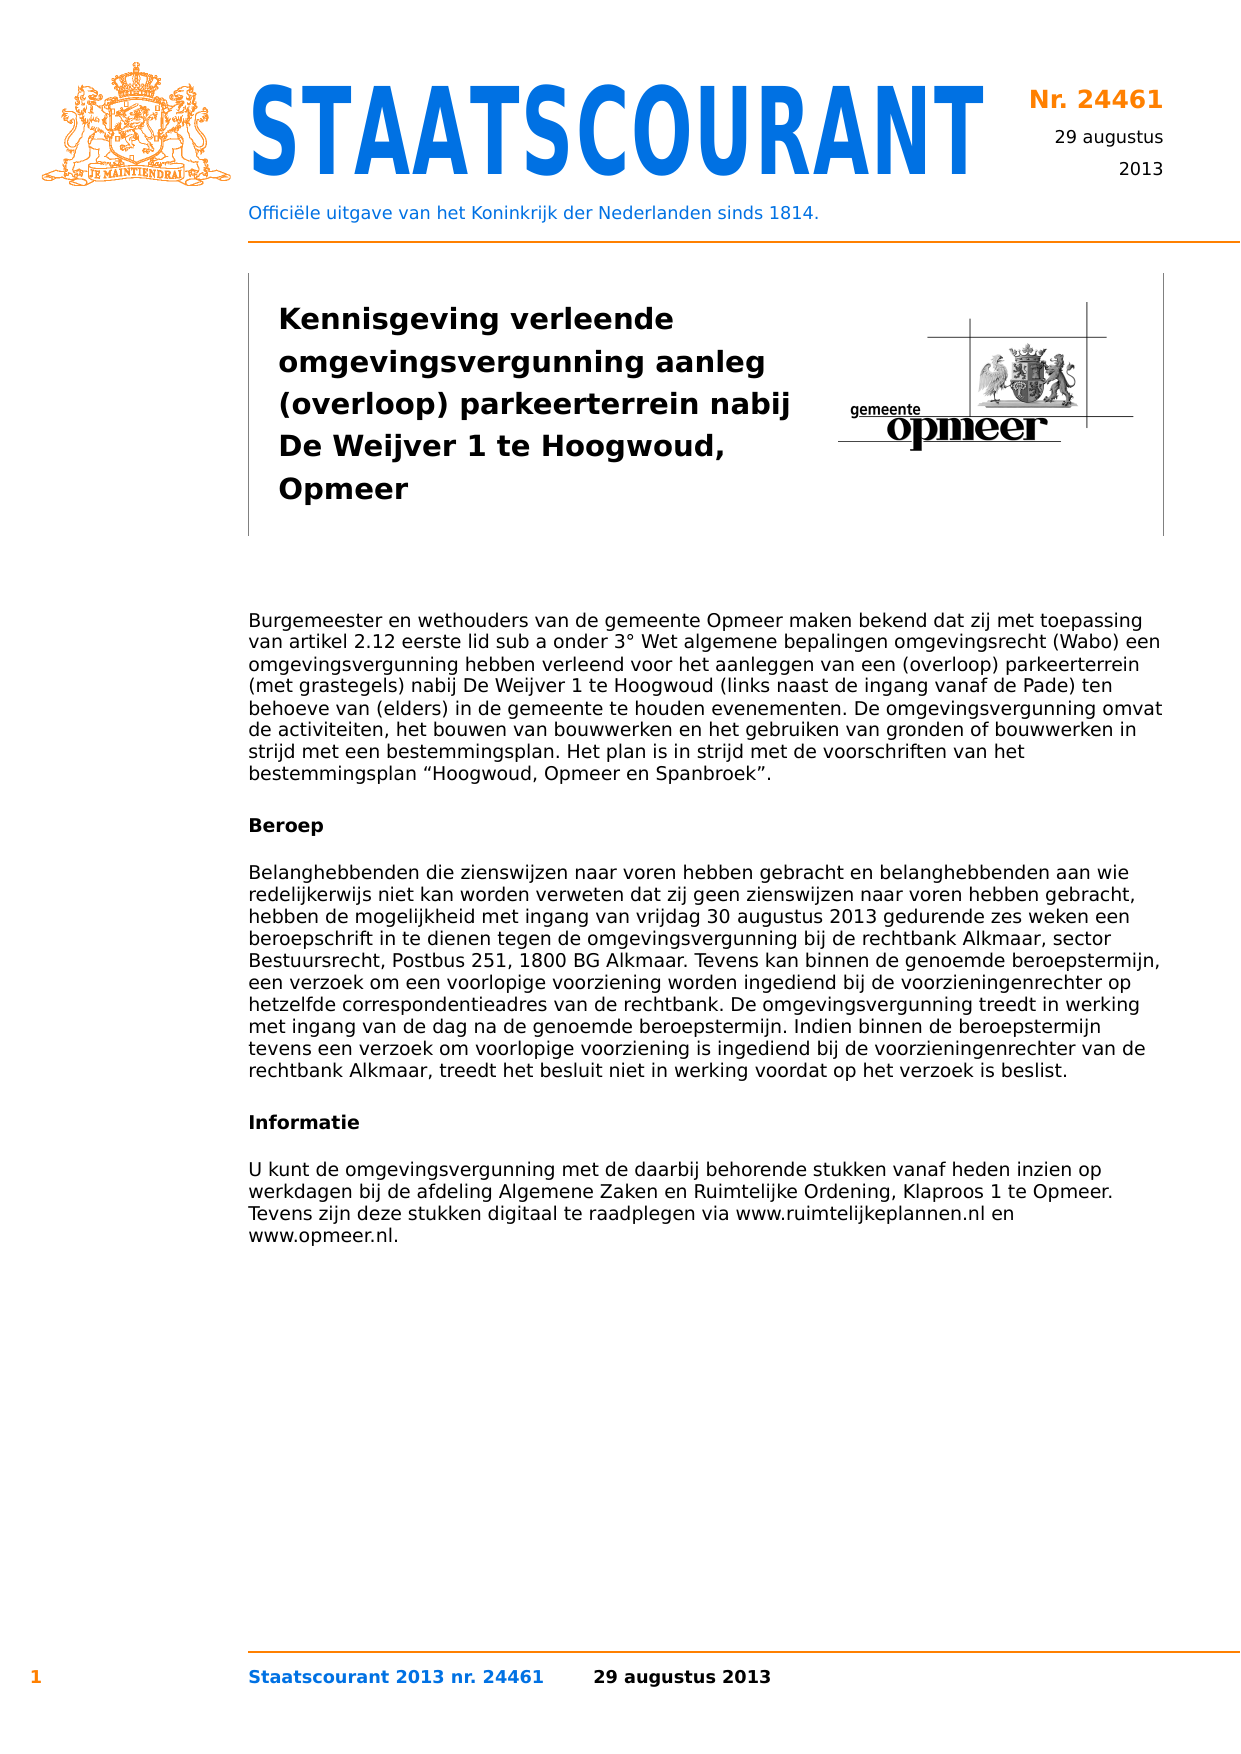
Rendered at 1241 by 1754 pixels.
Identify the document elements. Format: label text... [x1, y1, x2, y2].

picture [41, 62, 231, 186]
subtitle Kennisgeving verleende omgevingsvergunning aanleg (overloop) parkeerterrein nabij De Weijver 1 te Hoogwoud, Opmeer [249, 273, 1163, 536]
text Belanghebbenden die zienswijzen naar voren hebben gebracht en belanghebbenden aan wie redelijkerwijs niet kan worden verweten dat zij geen zienswijzen naar voren hebben gebracht, hebben de mogelijkheid met ingang van vrijdag 30 augustus 2013 gedurende zes weken een beroepschrift in te dienen tegen de omgevingsvergunning bij de rechtbank Alkmaar, sector Bestuursrecht, Postbus 251, 1800 BG Alkmaar. Tevens kan binnen de genoemde beroepstermijn, een verzoek om een voorlopige voorziening worden ingediend bij de voorzieningenrechter op hetzelfde correspondentieadres van de rechtbank. De omgevingsvergunning treedt in werking met ingang van de dag na de genoemde beroepstermijn. Indien binnen de beroepstermijn tevens een verzoek om voorlopige voorziening is ingediend bij de voorzieningenrechter van de rechtbank Alkmaar, treedt het besluit niet in werking voordat op het verzoek is beslist. [248, 862, 1163, 1082]
table_header [25, 62, 248, 241]
table_header Nr. 24461 [998, 62, 1240, 121]
subtitle Informatie [248, 1112, 1163, 1134]
table_cell Officiële uitgave van het Koninkrijk der Nederlanden sinds 1814. [248, 203, 1240, 241]
subtitle Beroep [248, 815, 1163, 837]
table_header STAATSCOURANT [248, 62, 998, 203]
picture [838, 302, 1134, 451]
table_cell 2013 [998, 153, 1240, 203]
text U kunt de omgevingsvergunning met de daarbij behorende stukken vanaf heden inzien op werkdagen bij de afdeling Algemene Zaken en Ruimtelijke Ordening, Klaproos 1 te Opmeer. Tevens zijn deze stukken digitaal te raadplegen via www.ruimtelijkeplannen.nl en www.opmeer.nl. [248, 1159, 1163, 1247]
table_cell 29 augustus [998, 121, 1240, 153]
text Burgemeester en wethouders van de gemeente Opmeer maken bekend dat zij met toepassing van artikel 2.12 eerste lid sub a onder 3° Wet algemene bepalingen omgevingsrecht (Wabo) een omgevingsvergunning hebben verleend voor het aanleggen van een (overloop) parkeerterrein (met grastegels) nabij De Weijver 1 te Hoogwoud (links naast de ingang vanaf de Pade) ten behoeve van (elders) in de gemeente te houden evenementen. De omgevingsvergunning omvat de activiteiten, het bouwen van bouwwerken en het gebruiken van gronden of bouwwerken in strijd met een bestemmingsplan. Het plan is in strijd met de voorschriften van het bestemmingsplan “Hoogwoud, Opmeer en Spanbroek”. [248, 609, 1163, 785]
